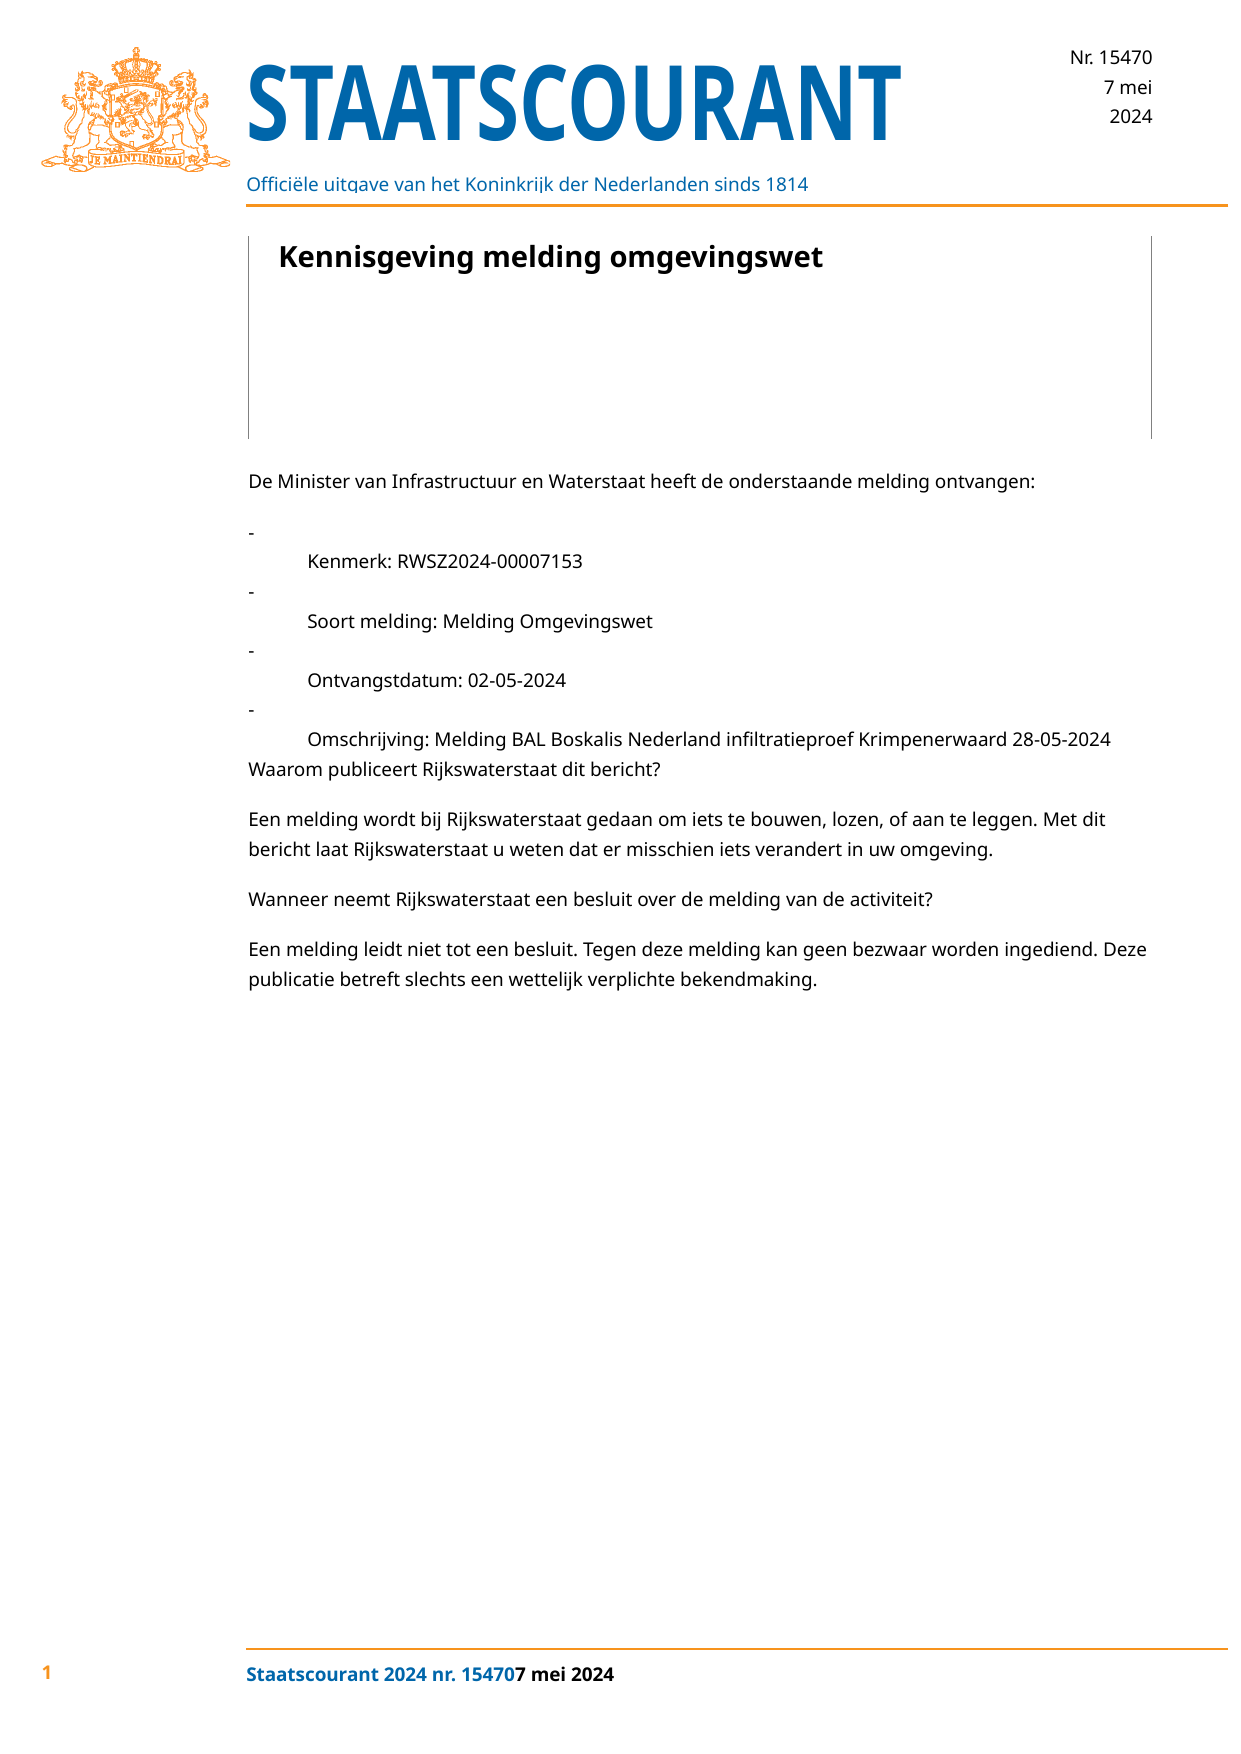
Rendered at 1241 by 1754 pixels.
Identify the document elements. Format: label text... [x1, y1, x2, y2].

text Een melding leidt niet tot een besluit. Tegen deze melding kan geen bezwaar worden ingediend. Deze publicatie betreft slechts een wettelijk verplichte bekendmaking. [248, 937, 1152, 992]
text Waarom publiceert Rijkswaterstaat dit bericht? [248, 756, 1152, 781]
table_header [850, 236, 912, 413]
list Ontvangstdatum: 02-05-2024 [248, 667, 1152, 693]
text De Minister van Infrastructuur en Waterstaat heeft de onderstaande melding ontvangen: [248, 469, 1152, 494]
table_header [850, 414, 1151, 439]
table_header Kennisgeving melding omgevingswet [249, 236, 850, 439]
picture [41, 47, 231, 172]
list Kenmerk: RWSZ2024-00007153 [248, 549, 1152, 574]
text Wanneer neemt Rijkswaterstaat een besluit over de melding van de activiteit? [248, 886, 1152, 912]
picture [912, 236, 1090, 414]
text Een melding wordt bij Rijkswaterstaat gedaan om iets te bouwen, lozen, of aan te leggen. Met dit bericht laat Rijkswaterstaat u weten dat er misschien iets verandert in uw omgeving. [248, 806, 1152, 861]
list Omschrijving: Melding BAL Boskalis Nederland infiltratieproef Krimpenerwaard 28-05-2024 [248, 726, 1152, 752]
table_header [1090, 236, 1151, 413]
list Soort melding: Melding Omgevingswet [248, 608, 1152, 633]
